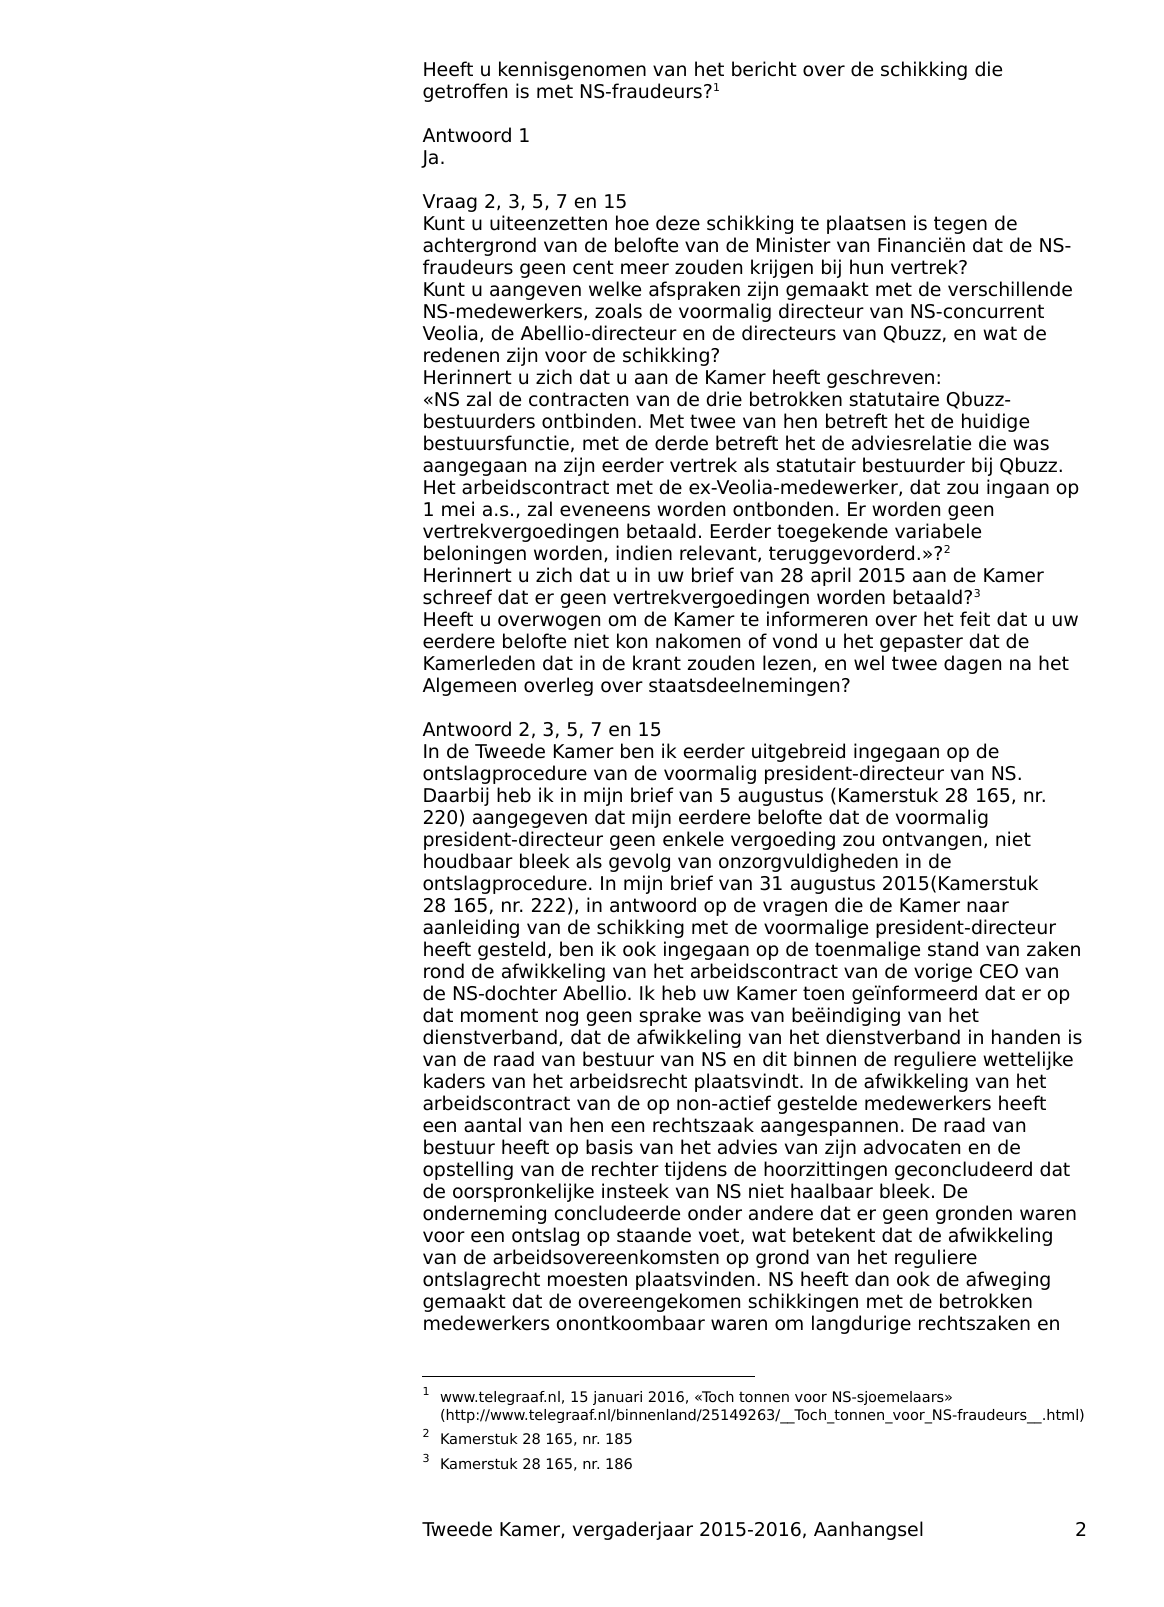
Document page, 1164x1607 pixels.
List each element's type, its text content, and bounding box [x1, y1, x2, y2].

text Kunt u aangeven welke afspraken zijn gemaakt met de verschillende NS-medewerkers, zoals de voormalig directeur van NS-concurrent Veolia, de Abellio-directeur en de directeurs van Qbuzz, en wat de redenen zijn voor de schikking? [422, 279, 1087, 367]
text Kunt u uiteenzetten hoe deze schikking te plaatsen is tegen de achtergrond van de belofte van de Minister van Financiën dat de NS-fraudeurs geen cent meer zouden krijgen bij hun vertrek? [422, 213, 1087, 279]
text Heeft u kennisgenomen van het bericht over de schikking die getroffen is met NS-fraudeurs? [422, 59, 1087, 103]
text Antwoord 1 [422, 125, 1087, 147]
text Vraag 2, 3, 5, 7 en 15 [422, 191, 1087, 213]
text Herinnert u zich dat u in uw brief van 28 april 2015 aan de Kamer schreef dat er geen vertrekvergoedingen worden betaald? [422, 565, 1087, 609]
text In de Tweede Kamer ben ik eerder uitgebreid ingegaan op de ontslagprocedure van de voormalig president-directeur van NS. Daarbij heb ik in mijn brief van 5 augustus (Kamerstuk 28 165, nr. 220) aangegeven dat mijn eerdere belofte dat de voormalig president-directeur geen enkele vergoeding zou ontvangen, niet houdbaar bleek als gevolg van onzorgvuldigheden in de ontslagprocedure. In mijn brief van 31 augustus 2015(Kamerstuk 28 165, nr. 222), in antwoord op de vragen die de Kamer naar aanleiding van de schikking met de voormalige president-directeur heeft gesteld, ben ik ook ingegaan op de toenmalige stand van zaken rond de afwikkeling van het arbeidscontract van de vorige CEO van de NS-dochter Abellio. Ik heb uw Kamer toen geïnformeerd dat er op dat moment nog geen sprake was van beëindiging van het dienstverband, dat de afwikkeling van het dienstverband in handen is van de raad van bestuur van NS en dit binnen de reguliere wettelijke kaders van het arbeidsrecht plaatsvindt. In de afwikkeling van het arbeidscontract van de op non-actief gestelde medewerkers heeft een aantal van hen een rechtszaak aangespannen. De raad van bestuur heeft op basis van het advies van zijn advocaten en de opstelling van de rechter tijdens de hoorzittingen geconcludeerd dat de oorspronkelijke insteek van NS niet haalbaar bleek. De onderneming concludeerde onder andere dat er geen gronden waren voor een ontslag op staande voet, wat betekent dat de afwikkeling van de arbeidsovereenkomsten op grond van het reguliere ontslagrecht moesten plaatsvinden. NS heeft dan ook de afweging gemaakt dat de overeengekomen schikkingen met de betrokken medewerkers onontkoombaar waren om langdurige rechtszaken en [422, 741, 1087, 1334]
text Ja. [422, 147, 1087, 169]
text Heeft u overwogen om de Kamer te informeren over het feit dat u uw eerdere belofte niet kon nakomen of vond u het gepaster dat de Kamerleden dat in de krant zouden lezen, en wel twee dagen na het Algemeen overleg over staatsdeelnemingen? [422, 609, 1087, 697]
text Antwoord 2, 3, 5, 7 en 15 [422, 719, 1087, 741]
text Kamerstuk 28 165, nr. 186 [422, 1452, 1087, 1474]
text «NS zal de contracten van de drie betrokken statutaire Qbuzz-bestuurders ontbinden. Met twee van hen betreft het de huidige bestuursfunctie, met de derde betreft het de adviesrelatie die was aangegaan na zijn eerder vertrek als statutair bestuurder bij Qbuzz. Het arbeidscontract met de ex-Veolia-medewerker, dat zou ingaan op 1 mei a.s., zal eveneens worden ontbonden. Er worden geen vertrekvergoedingen betaald. Eerder toegekende variabele beloningen worden, indien relevant, teruggevorderd.»? [422, 389, 1087, 565]
text www.telegraaf.nl, 15 januari 2016, «Toch tonnen voor NS-sjoemelaars» (http://www.telegraaf.nl/binnenland/25149263/__Toch_tonnen_voor_NS-fraudeurs__.html) [422, 1385, 1087, 1424]
text Kamerstuk 28 165, nr. 185 [422, 1427, 1087, 1449]
text Herinnert u zich dat u aan de Kamer heeft geschreven: [422, 367, 1087, 389]
